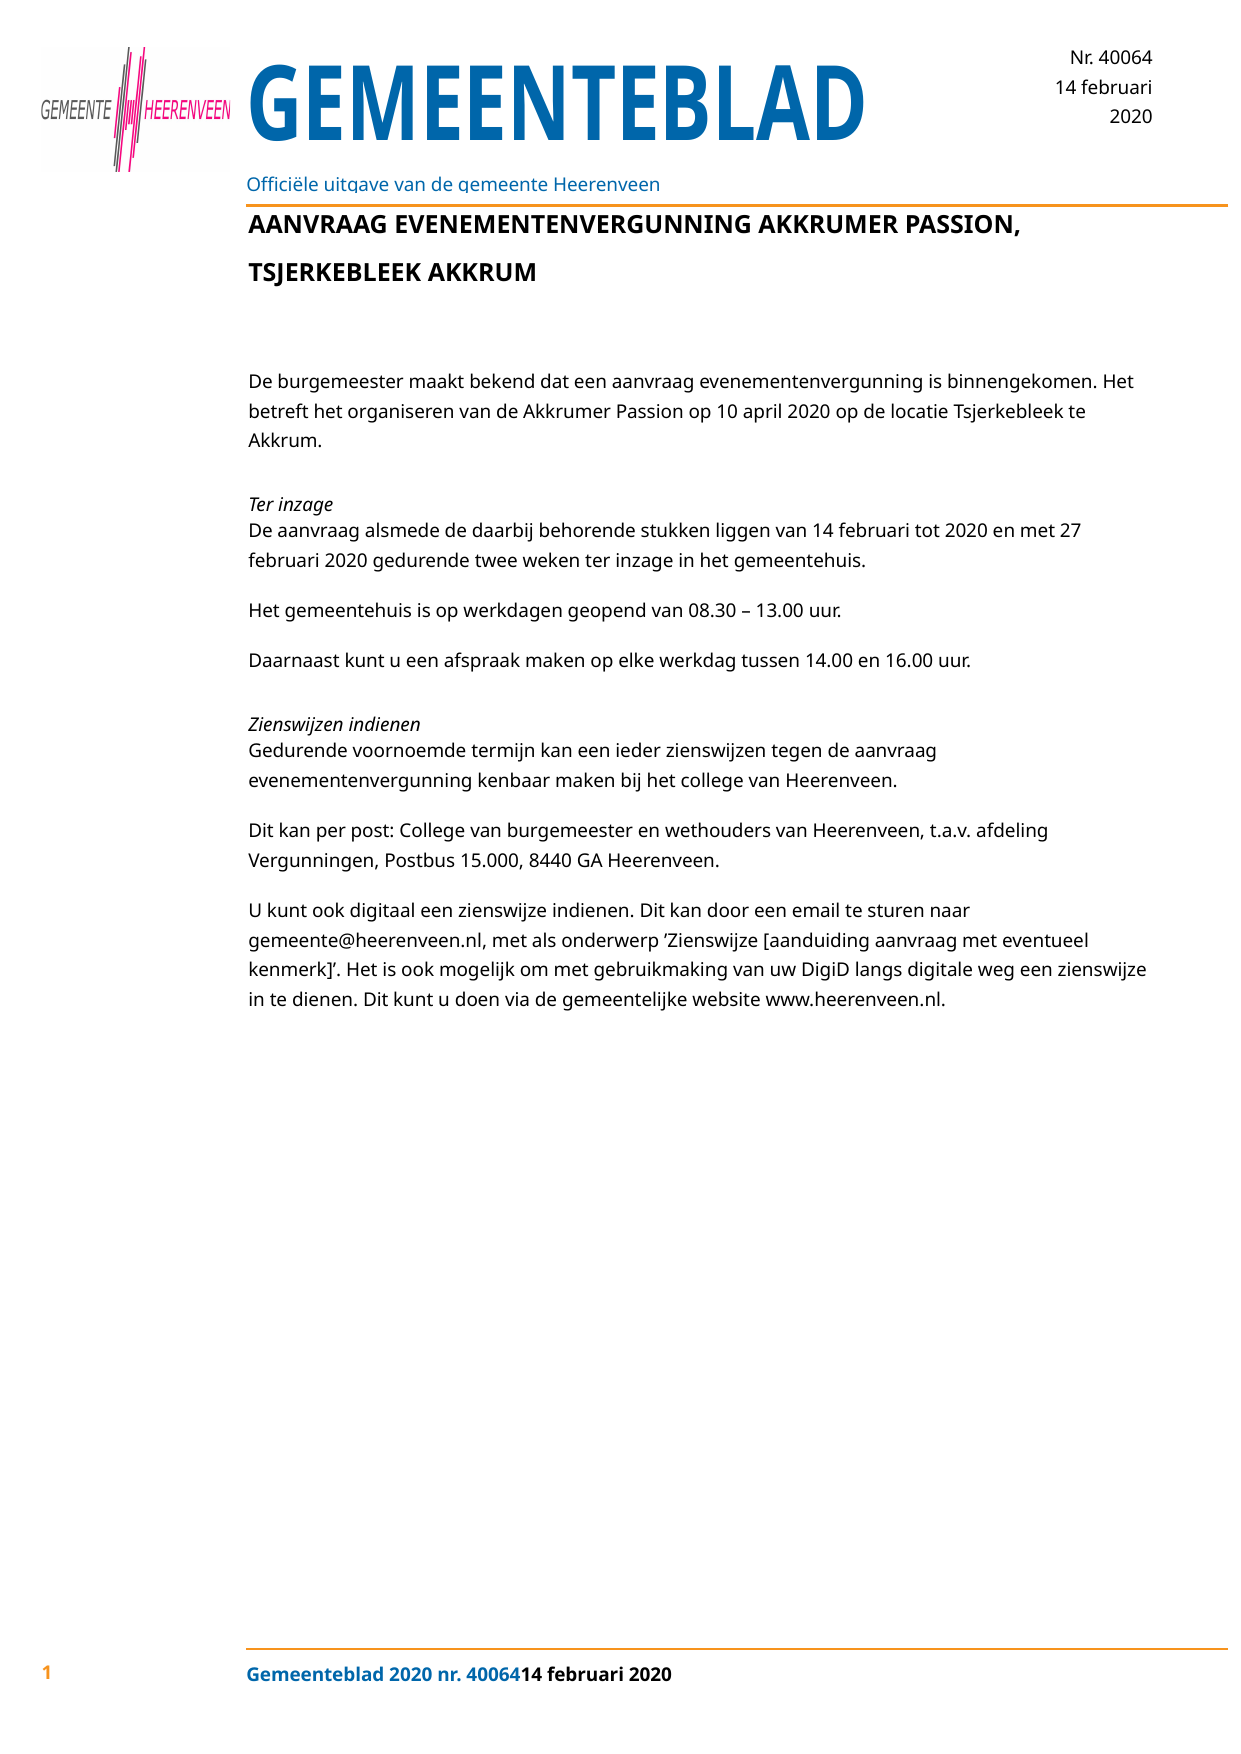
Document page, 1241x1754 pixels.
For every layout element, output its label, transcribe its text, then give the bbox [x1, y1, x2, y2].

text Het gemeentehuis is op werkdagen geopend van 08.30 – 13.00 uur. [248, 597, 1152, 623]
text Dit kan per post: College van burgemeester en wethouders van Heerenveen, t.a.v. afdeling Vergunningen, Postbus 15.000, 8440 GA Heerenveen. [248, 817, 1152, 873]
picture [41, 47, 231, 172]
text U kunt ook digitaal een zienswijze indienen. Dit kan door een email te sturen naar gemeente@heerenveen.nl, met als onderwerp ’Zienswijze [aanduiding aanvraag met eventueel kenmerk]’. Het is ook mogelijk om met gebruikmaking van uw DigiD langs digitale weg een zienswijze in te dienen. Dit kunt u doen via de gemeentelijke website www.heerenveen.nl. [248, 897, 1152, 1012]
text De burgemeester maakt bekend dat een aanvraag evenementenvergunning is binnengekomen. Het betreft het organiseren van de Akkrumer Passion op 10 april 2020 op de locatie Tsjerkebleek te Akkrum. [248, 368, 1152, 453]
text De aanvraag alsmede de daarbij behorende stukken liggen van 14 februari tot 2020 en met 27 februari 2020 gedurende twee weken ter inzage in het gemeentehuis. [248, 517, 1152, 572]
text Daarnaast kunt u een afspraak maken op elke werkdag tussen 14.00 en 16.00 uur. [248, 648, 1152, 673]
text Zienswijzen indienen [248, 712, 1152, 737]
text Gedurende voornoemde termijn kan een ieder zienswijzen tegen de aanvraag evenementenvergunning kenbaar maken bij het college van Heerenveen. [248, 737, 1152, 793]
text AANVRAAG EVENEMENTENVERGUNNING AKKRUMER PASSION, TSJERKEBLEEK AKKRUM [248, 207, 1152, 288]
text Ter inzage [248, 491, 1152, 517]
